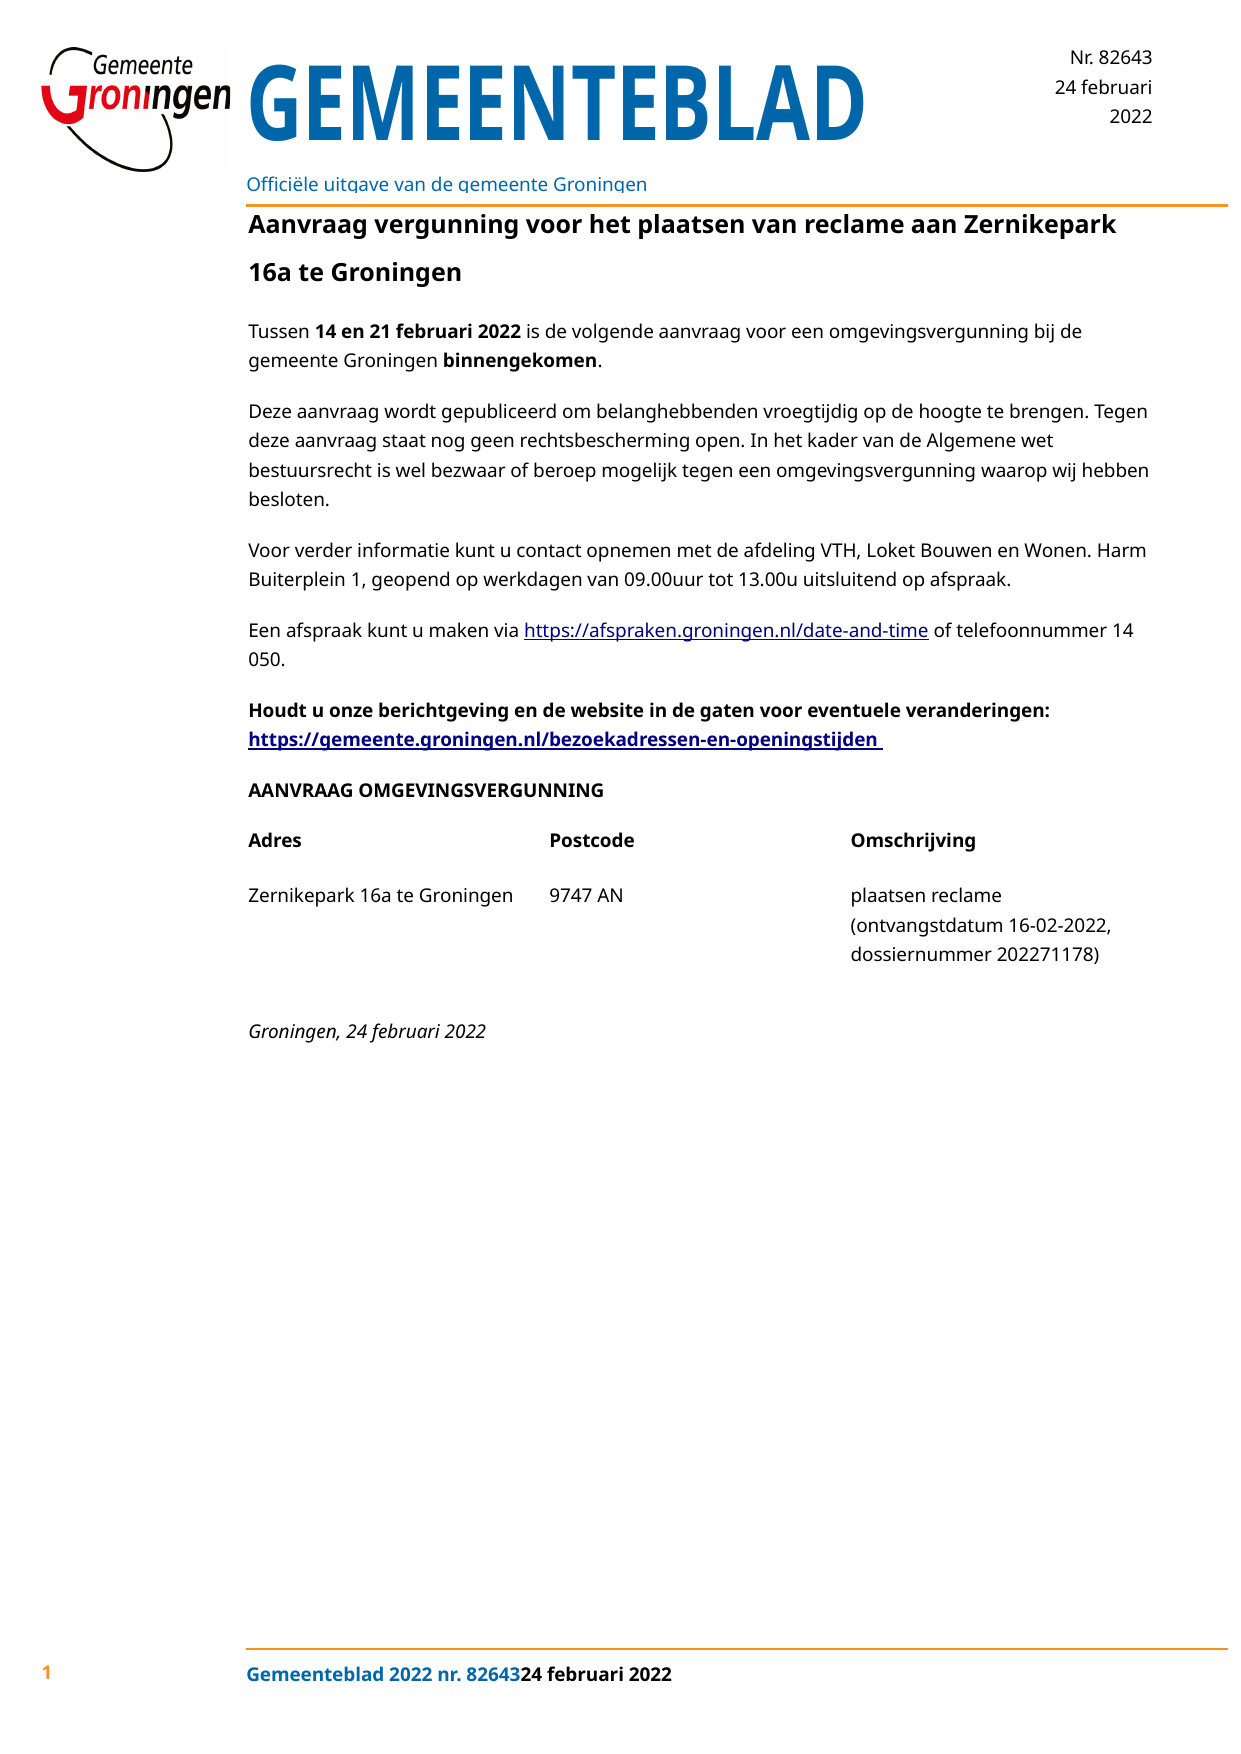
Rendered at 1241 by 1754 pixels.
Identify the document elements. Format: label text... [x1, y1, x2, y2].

text Deze aanvraag wordt gepubliceerd om belanghebbenden vroegtijdig op de hoogte te brengen. Tegen deze aanvraag staat nog geen rechtsbescherming open. In het kader van de Algemene wet bestuursrecht is wel bezwaar of beroep mogelijk tegen een omgevingsvergunning waarop wij hebben besloten. [248, 398, 1152, 512]
table_header Adres [248, 828, 549, 853]
text Tussen 14 en 21 februari 2022 is de volgende aanvraag voor een omgevingsvergunning bij de gemeente Groningen binnengekomen. [248, 318, 1152, 373]
table_cell [248, 853, 549, 879]
text Houdt u onze berichtgeving en de website in de gaten voor eventuele veranderingen: https://gemeente.groningen.nl/bezoekadressen-en-openingstijden [248, 697, 1152, 752]
table_header Zernikepark 16a te Groningen [248, 883, 549, 967]
table_header Omschrijving [850, 828, 1152, 853]
text AANVRAAG OMGEVINGSVERGUNNING [248, 777, 1152, 803]
table_header plaatsen reclame (ontvangstdatum 16-02-2022, dossiernummer 202271178) [850, 883, 1152, 967]
text Voor verder informatie kunt u contact opnemen met de afdeling VTH, Loket Bouwen en Wonen. Harm Buiterplein 1, geopend op werkdagen van 09.00uur tot 13.00u uitsluitend op afspraak. [248, 537, 1152, 592]
table_cell [549, 853, 850, 879]
table_header Postcode [549, 828, 850, 853]
text Een afspraak kunt u maken via https://afspraken.groningen.nl/date-and-time of telefoonnummer 14 050. [248, 617, 1152, 672]
table_cell [850, 853, 1152, 879]
text Aanvraag vergunning voor het plaatsen van reclame aan Zernikepark 16a te Groningen [248, 207, 1152, 288]
table_header 9747 AN [549, 883, 850, 967]
picture [41, 47, 231, 172]
text Groningen, 24 februari 2022 [248, 1018, 1152, 1044]
